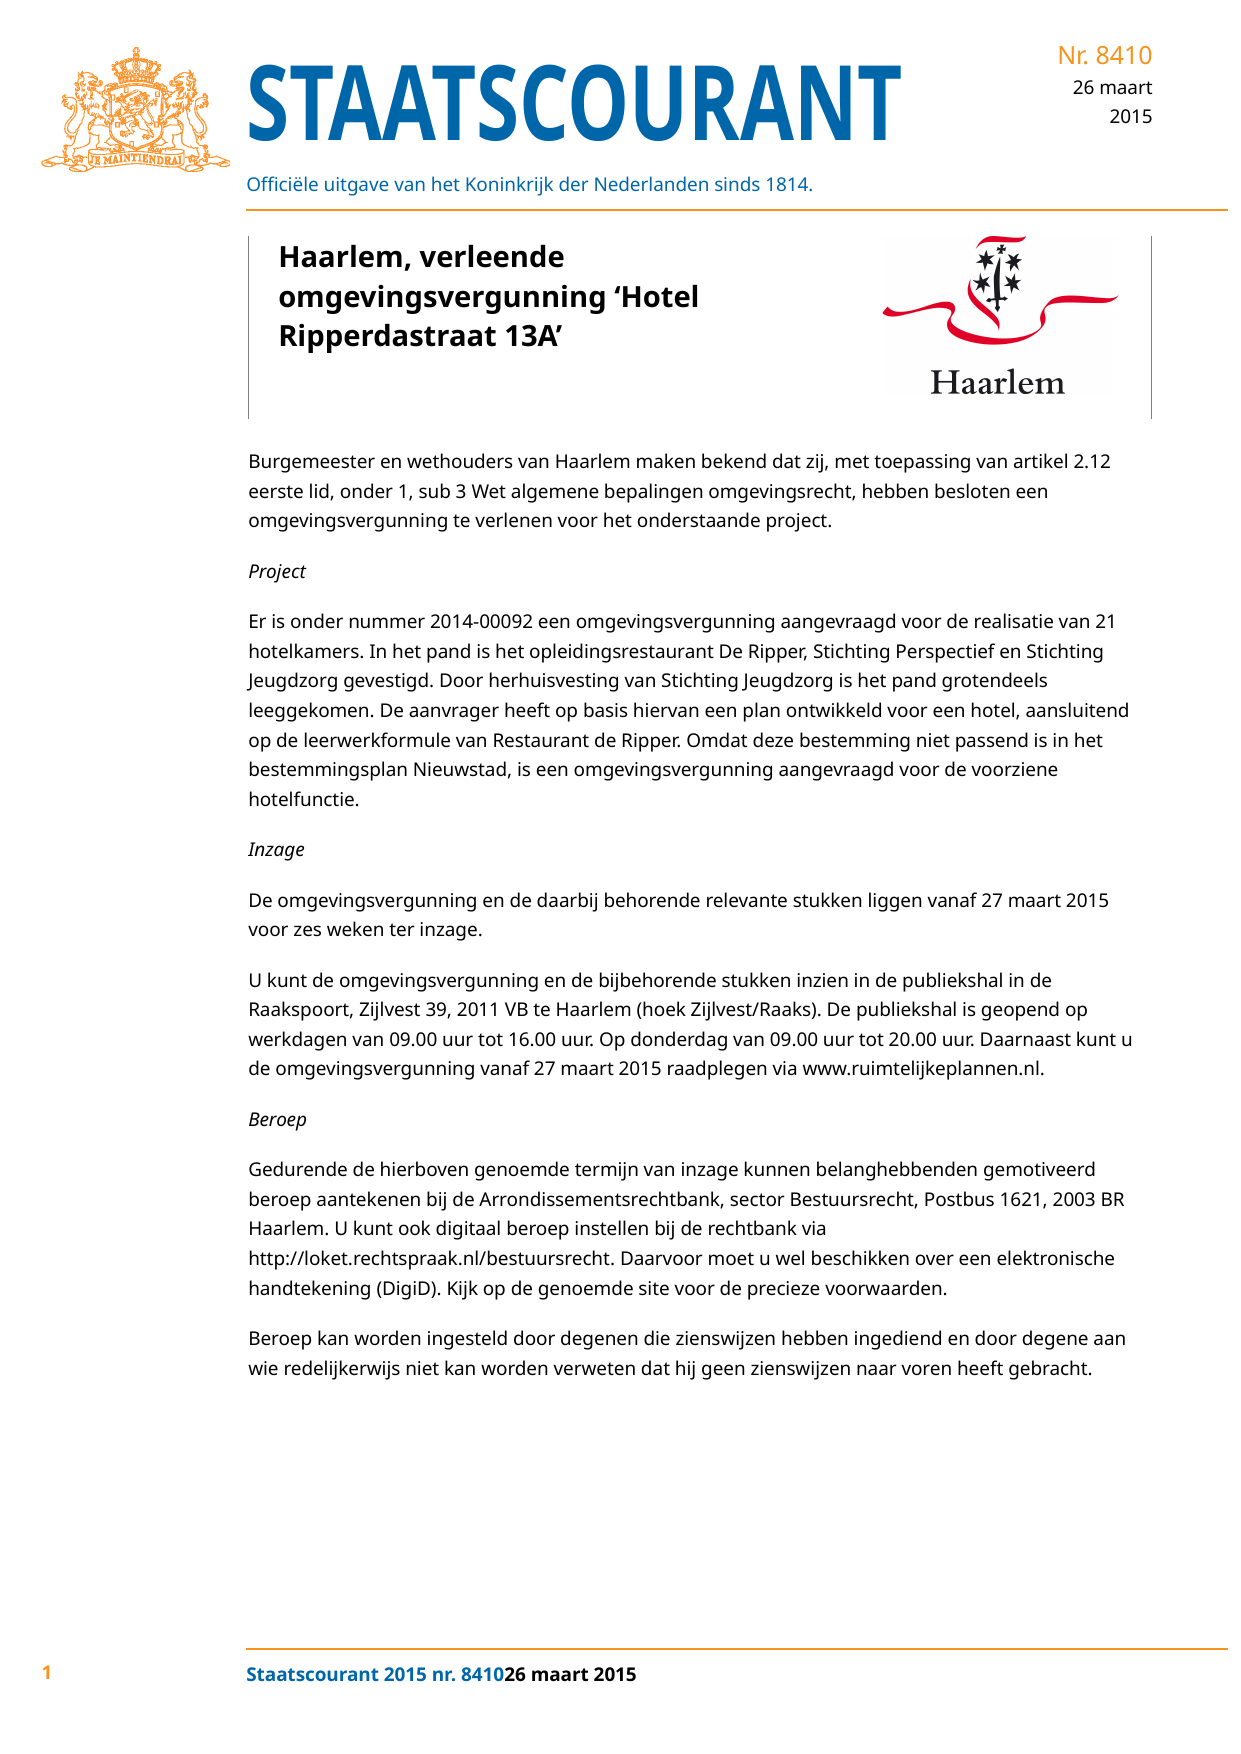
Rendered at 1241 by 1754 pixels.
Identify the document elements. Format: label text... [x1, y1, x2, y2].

text Beroep [248, 1106, 1152, 1132]
table_header Haarlem, verleende omgevingsvergunning ‘Hotel Ripperdastraat 13A’ [249, 236, 850, 419]
text Gedurende de hierboven genoemde termijn van inzage kunnen belanghebbenden gemotiveerd beroep aantekenen bij de Arrondissementsrechtbank, sector Bestuursrecht, Postbus 1621, 2003 BR Haarlem. U kunt ook digitaal beroep instellen bij de rechtbank via http://loket.rechtspraak.nl/bestuursrecht. Daarvoor moet u wel beschikken over een elektronische handtekening (DigiD). Kijk op de genoemde site voor de precieze voorwaarden. [248, 1156, 1152, 1301]
text Inzage [248, 836, 1152, 862]
text Er is onder nummer 2014-00092 een omgevingsvergunning aangevraagd voor de realisatie van 21 hotelkamers. In het pand is het opleidingsrestaurant De Ripper, Stichting Perspectief en Stichting Jeugdzorg gevestigd. Door herhuisvesting van Stichting Jeugdzorg is het pand grotendeels leeggekomen. De aanvrager heeft op basis hiervan een plan ontwikkeld voor een hotel, aansluitend op de leerwerkformule van Restaurant de Ripper. Omdat deze bestemming niet passend is in het bestemmingsplan Nieuwstad, is een omgevingsvergunning aangevraagd voor de voorziene hotelfunctie. [248, 608, 1152, 812]
text U kunt de omgevingsvergunning en de bijbehorende stukken inzien in de publiekshal in de Raakspoort, Zijlvest 39, 2011 VB te Haarlem (hoek Zijlvest/Raaks). De publiekshal is geopend op werkdagen van 09.00 uur tot 16.00 uur. Op donderdag van 09.00 uur tot 20.00 uur. Daarnaast kunt u de omgevingsvergunning vanaf 27 maart 2015 raadplegen via www.ruimtelijkeplannen.nl. [248, 967, 1152, 1081]
text Burgemeester en wethouders van Haarlem maken bekend dat zij, met toepassing van artikel 2.12 eerste lid, onder 1, sub 3 Wet algemene bepalingen omgevingsrecht, hebben besloten een omgevingsvergunning te verlenen voor het onderstaande project. [248, 448, 1152, 533]
text Beroep kan worden ingesteld door degenen die zienswijzen hebben ingediend en door degene aan wie redelijkerwijs niet kan worden verweten dat hij geen zienswijzen naar voren heeft gebracht. [248, 1325, 1152, 1381]
table_header [850, 236, 1151, 419]
text Project [248, 558, 1152, 584]
picture [882, 236, 1119, 394]
picture [41, 47, 231, 172]
text De omgevingsvergunning en de daarbij behorende relevante stukken liggen vanaf 27 maart 2015 voor zes weken ter inzage. [248, 887, 1152, 942]
